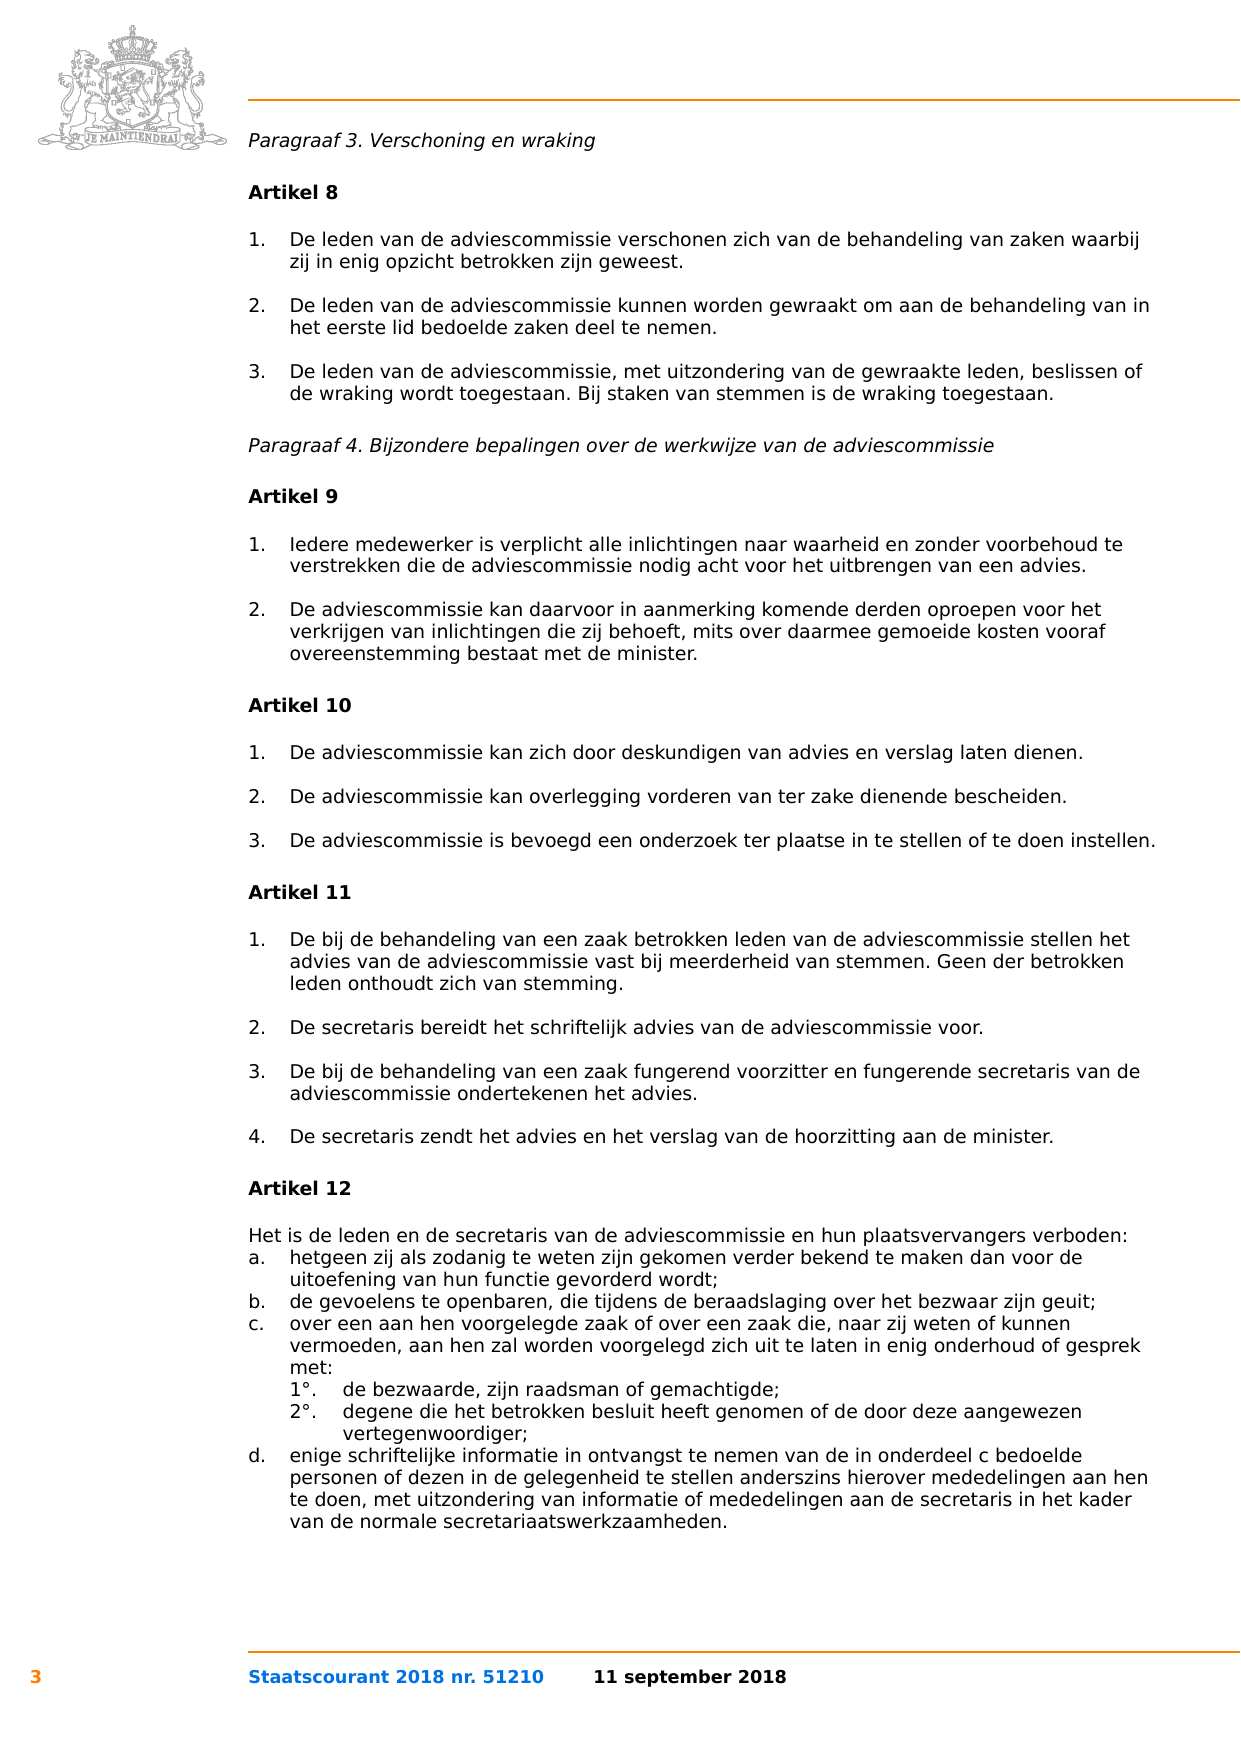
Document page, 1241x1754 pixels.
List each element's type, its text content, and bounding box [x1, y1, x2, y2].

text a. hetgeen zij als zodanig te weten zijn gekomen verder bekend te maken dan voor de uitoefening van hun functie gevorderd wordt; [248, 1247, 1163, 1291]
text 2°. degene die het betrokken besluit heeft genomen of de door deze aangewezen vertegenwoordiger; [289, 1401, 1163, 1445]
text 2. De adviescommissie kan overlegging vorderen van ter zake dienende bescheiden. [248, 786, 1163, 808]
text 1°. de bezwaarde, zijn raadsman of gemachtigde; [289, 1379, 1163, 1401]
subtitle Artikel 9 [248, 486, 1163, 508]
subtitle Artikel 11 [248, 882, 1163, 904]
text 3. De bij de behandeling van een zaak fungerend voorzitter en fungerende secretaris van de adviescommissie ondertekenen het advies. [248, 1061, 1163, 1104]
subtitle Paragraaf 4. Bijzondere bepalingen over de werkwijze van de adviescommissie [248, 434, 1163, 456]
text 2. De leden van de adviescommissie kunnen worden gewraakt om aan de behandeling van in het eerste lid bedoelde zaken deel te nemen. [248, 295, 1163, 339]
text 1. Iedere medewerker is verplicht alle inlichtingen naar waarheid en zonder voorbehoud te verstrekken die de adviescommissie nodig acht voor het uitbrengen van een advies. [248, 533, 1163, 577]
text 3. De adviescommissie is bevoegd een onderzoek ter plaatse in te stellen of te doen instellen. [248, 830, 1163, 852]
text 1. De leden van de adviescommissie verschonen zich van de behandeling van zaken waarbij zij in enig opzicht betrokken zijn geweest. [248, 229, 1163, 273]
text 1. De bij de behandeling van een zaak betrokken leden van de adviescommissie stellen het advies van de adviescommissie vast bij meerderheid van stemmen. Geen der betrokken leden onthoudt zich van stemming. [248, 929, 1163, 995]
subtitle Artikel 10 [248, 695, 1163, 717]
text 2. De secretaris bereidt het schriftelijk advies van de adviescommissie voor. [248, 1017, 1163, 1039]
text Het is de leden en de secretaris van de adviescommissie en hun plaatsvervangers verboden: [248, 1225, 1163, 1247]
text b. de gevoelens te openbaren, die tijdens de beraadslaging over het bezwaar zijn geuit; [248, 1291, 1163, 1313]
text d. enige schriftelijke informatie in ontvangst te nemen van de in onderdeel c bedoelde personen of dezen in de gelegenheid te stellen anderszins hierover mededelingen aan hen te doen, met uitzondering van informatie of mededelingen aan de secretaris in het kader van de normale secretariaatswerkzaamheden. [248, 1445, 1163, 1533]
text 3. De leden van de adviescommissie, met uitzondering van de gewraakte leden, beslissen of de wraking wordt toegestaan. Bij staken van stemmen is de wraking toegestaan. [248, 361, 1163, 404]
picture [38, 25, 227, 150]
subtitle Artikel 8 [248, 182, 1163, 204]
text 2. De adviescommissie kan daarvoor in aanmerking komende derden oproepen voor het verkrijgen van inlichtingen die zij behoeft, mits over daarmee gemoeide kosten vooraf overeenstemming bestaat met de minister. [248, 599, 1163, 665]
text 1. De adviescommissie kan zich door deskundigen van advies en verslag laten dienen. [248, 742, 1163, 764]
subtitle Artikel 12 [248, 1178, 1163, 1200]
text c. over een aan hen voorgelegde zaak of over een zaak die, naar zij weten of kunnen vermoeden, aan hen zal worden voorgelegd zich uit te laten in enig onderhoud of gesprek met: [248, 1313, 1163, 1379]
text 4. De secretaris zendt het advies en het verslag van de hoorzitting aan de minister. [248, 1126, 1163, 1148]
subtitle Paragraaf 3. Verschoning en wraking [248, 130, 1163, 152]
